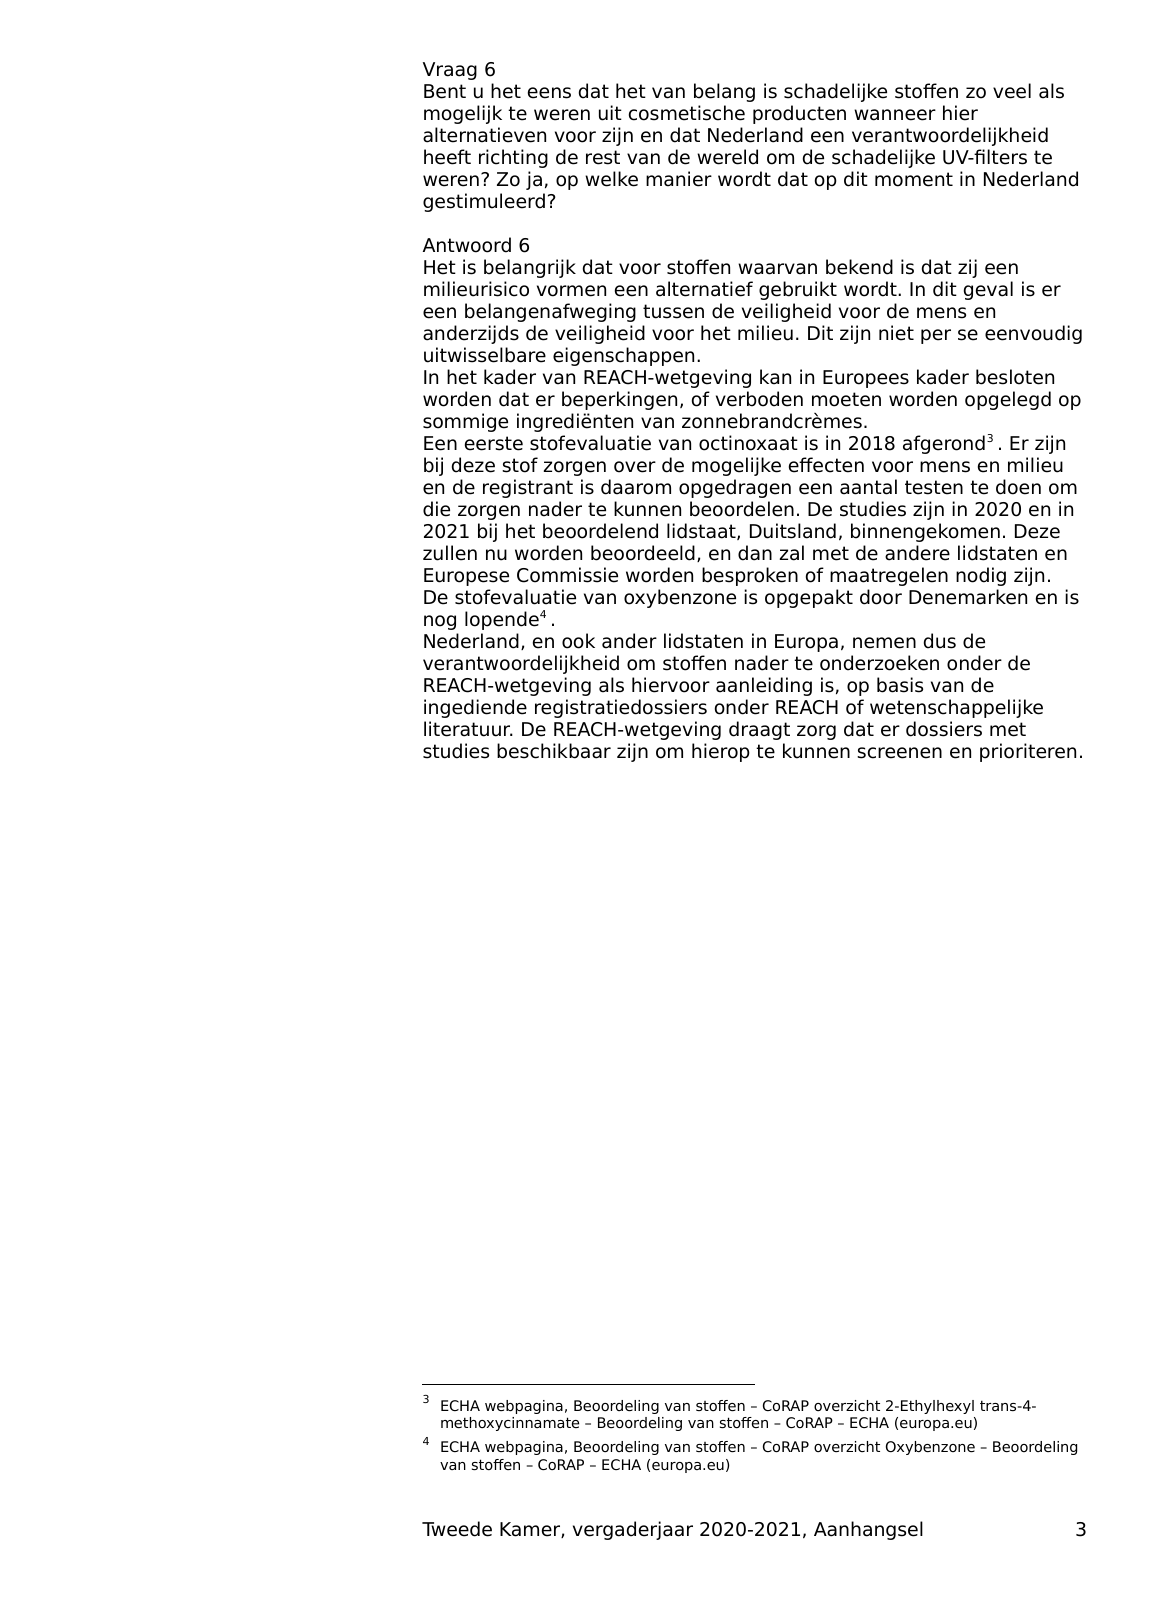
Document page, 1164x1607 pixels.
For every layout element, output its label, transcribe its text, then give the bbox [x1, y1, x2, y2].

text ECHA webpagina, Beoordeling van stoffen – CoRAP overzicht Oxybenzone – Beoordeling van stoffen – CoRAP – ECHA (europa.eu) [422, 1435, 1087, 1474]
text ECHA webpagina, Beoordeling van stoffen – CoRAP overzicht 2-Ethylhexyl trans-4-methoxycinnamate – Beoordeling van stoffen – CoRAP – ECHA (europa.eu) [422, 1393, 1087, 1432]
text Nederland, en ook ander lidstaten in Europa, nemen dus de verantwoordelijkheid om stoffen nader te onderzoeken onder de REACH-wetgeving als hiervoor aanleiding is, op basis van de ingediende registratiedossiers onder REACH of wetenschappelijke literatuur. De REACH-wetgeving draagt zorg dat er dossiers met studies beschikbaar zijn om hierop te kunnen screenen en prioriteren. [422, 631, 1087, 763]
text Bent u het eens dat het van belang is schadelijke stoffen zo veel als mogelijk te weren uit cosmetische producten wanneer hier alternatieven voor zijn en dat Nederland een verantwoordelijkheid heeft richting de rest van de wereld om de schadelijke UV-filters te weren? Zo ja, op welke manier wordt dat op dit moment in Nederland gestimuleerd? [422, 81, 1087, 213]
text In het kader van REACH-wetgeving kan in Europees kader besloten worden dat er beperkingen, of verboden moeten worden opgelegd op sommige ingrediënten van zonnebrandcrèmes. [422, 367, 1087, 433]
text De stofevaluatie van oxybenzone is opgepakt door Denemarken en is nog lopende. [422, 587, 1087, 631]
text Een eerste stofevaluatie van octinoxaat is in 2018 afgerond. Er zijn bij deze stof zorgen over de mogelijke effecten voor mens en milieu en de registrant is daarom opgedragen een aantal testen te doen om die zorgen nader te kunnen beoordelen. De studies zijn in 2020 en in 2021 bij het beoordelend lidstaat, Duitsland, binnengekomen. Deze zullen nu worden beoordeeld, en dan zal met de andere lidstaten en Europese Commissie worden besproken of maatregelen nodig zijn. [422, 433, 1087, 587]
text Vraag 6 [422, 59, 1087, 81]
text Het is belangrijk dat voor stoffen waarvan bekend is dat zij een milieurisico vormen een alternatief gebruikt wordt. In dit geval is er een belangenafweging tussen de veiligheid voor de mens en anderzijds de veiligheid voor het milieu. Dit zijn niet per se eenvoudig uitwisselbare eigenschappen. [422, 257, 1087, 367]
text Antwoord 6 [422, 235, 1087, 257]
